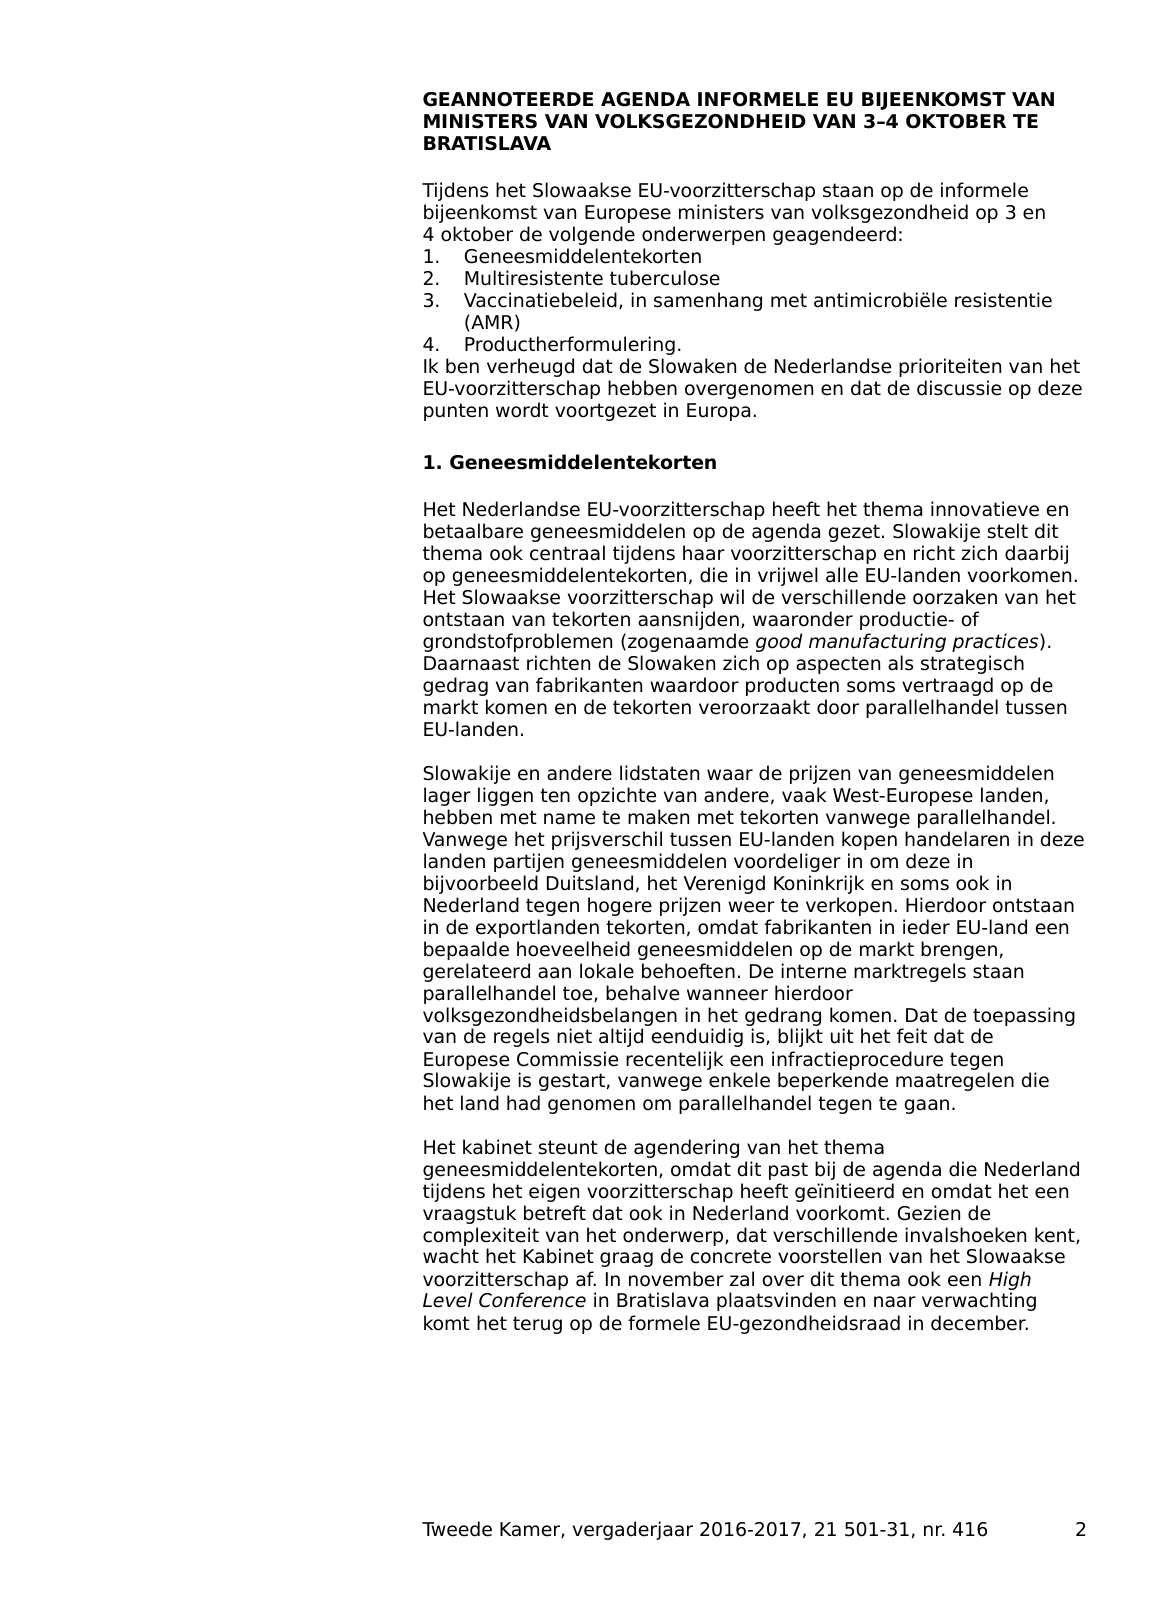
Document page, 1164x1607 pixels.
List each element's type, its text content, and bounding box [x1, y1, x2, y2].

text Het Nederlandse EU-voorzitterschap heeft het thema innovatieve en betaalbare geneesmiddelen op de agenda gezet. Slowakije stelt dit thema ook centraal tijdens haar voorzitterschap en richt zich daarbij op geneesmiddelentekorten, die in vrijwel alle EU-landen voorkomen. Het Slowaakse voorzitterschap wil de verschillende oorzaken van het ontstaan van tekorten aansnijden, waaronder productie- of grondstofproblemen (zogenaamde good manufacturing practices). Daarnaast richten de Slowaken zich op aspecten als strategisch gedrag van fabrikanten waardoor producten soms vertraagd op de markt komen en de tekorten veroorzaakt door parallelhandel tussen EU-landen. [422, 499, 1087, 741]
text 1. Geneesmiddelentekorten [422, 246, 1087, 268]
text 3. Vaccinatiebeleid, in samenhang met antimicrobiële resistentie (AMR) [422, 290, 1087, 334]
text Ik ben verheugd dat de Slowaken de Nederlandse prioriteiten van het EU-voorzitterschap hebben overgenomen en dat de discussie op deze punten wordt voortgezet in Europa. [422, 356, 1087, 422]
text 4. Productherformulering. [422, 334, 1087, 356]
text 2. Multiresistente tuberculose [422, 268, 1087, 290]
text Tijdens het Slowaakse EU-voorzitterschap staan op de informele bijeenkomst van Europese ministers van volksgezondheid op 3 en 4 oktober de volgende onderwerpen geagendeerd: [422, 180, 1087, 246]
subtitle GEANNOTEERDE AGENDA INFORMELE EU BIJEENKOMST VAN MINISTERS VAN VOLKSGEZONDHEID VAN 3–4 OKTOBER TE BRATISLAVA [422, 89, 1087, 155]
subtitle 1. Geneesmiddelentekorten [422, 452, 1087, 474]
text Het kabinet steunt de agendering van het thema geneesmiddelentekorten, omdat dit past bij de agenda die Nederland tijdens het eigen voorzitterschap heeft geïnitieerd en omdat het een vraagstuk betreft dat ook in Nederland voorkomt. Gezien de complexiteit van het onderwerp, dat verschillende invalshoeken kent, wacht het Kabinet graag de concrete voorstellen van het Slowaakse voorzitterschap af. In november zal over dit thema ook een High Level Conference in Bratislava plaatsvinden en naar verwachting komt het terug op de formele EU-gezondheidsraad in december. [422, 1137, 1087, 1334]
text Slowakije en andere lidstaten waar de prijzen van geneesmiddelen lager liggen ten opzichte van andere, vaak West-Europese landen, hebben met name te maken met tekorten vanwege parallelhandel. Vanwege het prijsverschil tussen EU-landen kopen handelaren in deze landen partijen geneesmiddelen voordeliger in om deze in bijvoorbeeld Duitsland, het Verenigd Koninkrijk en soms ook in Nederland tegen hogere prijzen weer te verkopen. Hierdoor ontstaan in de exportlanden tekorten, omdat fabrikanten in ieder EU-land een bepaalde hoeveelheid geneesmiddelen op de markt brengen, gerelateerd aan lokale behoeften. De interne marktregels staan parallelhandel toe, behalve wanneer hierdoor volksgezondheidsbelangen in het gedrang komen. Dat de toepassing van de regels niet altijd eenduidig is, blijkt uit het feit dat de Europese Commissie recentelijk een infractieprocedure tegen Slowakije is gestart, vanwege enkele beperkende maatregelen die het land had genomen om parallelhandel tegen te gaan. [422, 763, 1087, 1114]
